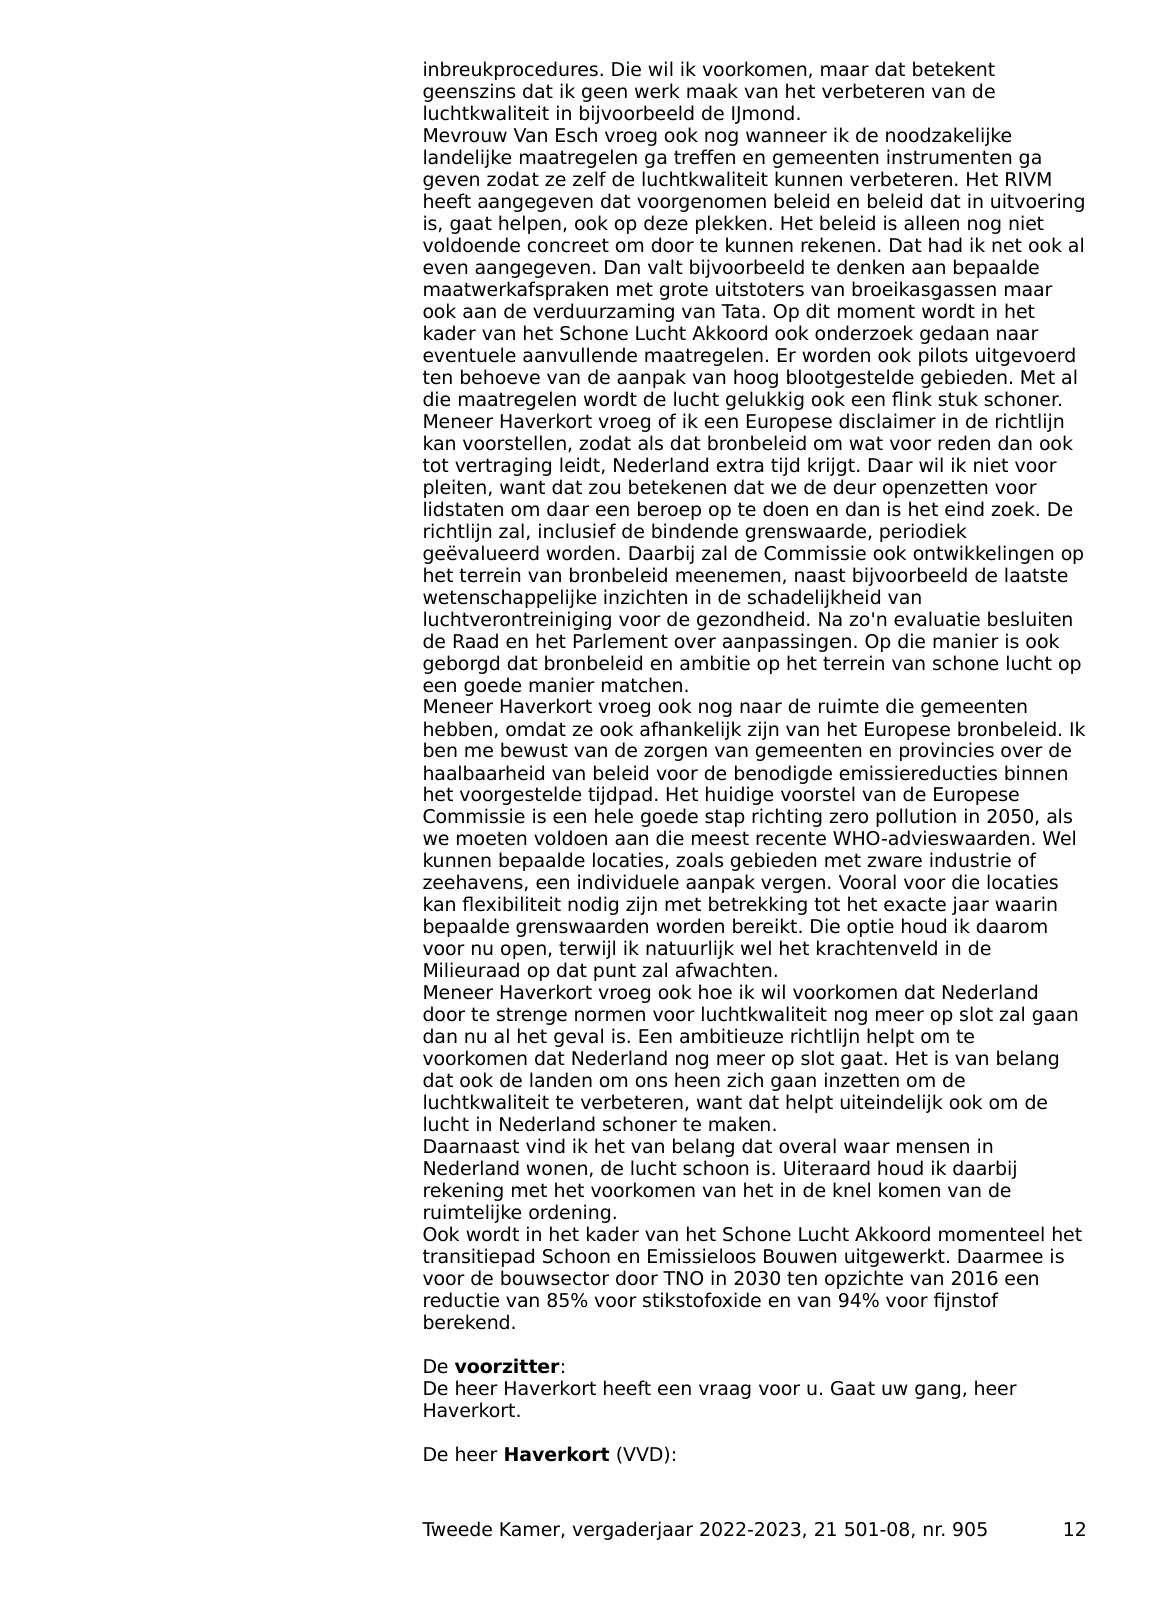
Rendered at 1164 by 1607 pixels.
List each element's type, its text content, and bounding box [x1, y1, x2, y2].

text De voorzitter: [422, 1356, 1087, 1378]
text De heer Haverkort (VVD): [422, 1444, 1087, 1466]
text De heer Haverkort heeft een vraag voor u. Gaat uw gang, heer Haverkort. [422, 1378, 1087, 1422]
text Daarnaast vind ik het van belang dat overal waar mensen in Nederland wonen, de lucht schoon is. Uiteraard houd ik daarbij rekening met het voorkomen van het in de knel komen van de ruimtelijke ordening. [422, 1136, 1087, 1224]
text Meneer Haverkort vroeg ook hoe ik wil voorkomen dat Nederland door te strenge normen voor luchtkwaliteit nog meer op slot zal gaan dan nu al het geval is. Een ambitieuze richtlijn helpt om te voorkomen dat Nederland nog meer op slot gaat. Het is van belang dat ook de landen om ons heen zich gaan inzetten om de luchtkwaliteit te verbeteren, want dat helpt uiteindelijk ook om de lucht in Nederland schoner te maken. [422, 982, 1087, 1136]
text Meneer Haverkort vroeg of ik een Europese disclaimer in de richtlijn kan voorstellen, zodat als dat bronbeleid om wat voor reden dan ook tot vertraging leidt, Nederland extra tijd krijgt. Daar wil ik niet voor pleiten, want dat zou betekenen dat we de deur openzetten voor lidstaten om daar een beroep op te doen en dan is het eind zoek. De richtlijn zal, inclusief de bindende grenswaarde, periodiek geëvalueerd worden. Daarbij zal de Commissie ook ontwikkelingen op het terrein van bronbeleid meenemen, naast bijvoorbeeld de laatste wetenschappelijke inzichten in de schadelijkheid van luchtverontreiniging voor de gezondheid. Na zo'n evaluatie besluiten de Raad en het Parlement over aanpassingen. Op die manier is ook geborgd dat bronbeleid en ambitie op het terrein van schone lucht op een goede manier matchen. [422, 411, 1087, 696]
text Mevrouw Van Esch vroeg ook nog wanneer ik de noodzakelijke landelijke maatregelen ga treffen en gemeenten instrumenten ga geven zodat ze zelf de luchtkwaliteit kunnen verbeteren. Het RIVM heeft aangegeven dat voorgenomen beleid en beleid dat in uitvoering is, gaat helpen, ook op deze plekken. Het beleid is alleen nog niet voldoende concreet om door te kunnen rekenen. Dat had ik net ook al even aangegeven. Dan valt bijvoorbeeld te denken aan bepaalde maatwerkafspraken met grote uitstoters van broeikasgassen maar ook aan de verduurzaming van Tata. Op dit moment wordt in het kader van het Schone Lucht Akkoord ook onderzoek gedaan naar eventuele aanvullende maatregelen. Er worden ook pilots uitgevoerd ten behoeve van de aanpak van hoog blootgestelde gebieden. Met al die maatregelen wordt de lucht gelukkig ook een flink stuk schoner. [422, 125, 1087, 411]
text Meneer Haverkort vroeg ook nog naar de ruimte die gemeenten hebben, omdat ze ook afhankelijk zijn van het Europese bronbeleid. Ik ben me bewust van de zorgen van gemeenten en provincies over de haalbaarheid van beleid voor de benodigde emissiereducties binnen het voorgestelde tijdpad. Het huidige voorstel van de Europese Commissie is een hele goede stap richting zero pollution in 2050, als we moeten voldoen aan die meest recente WHO-advieswaarden. Wel kunnen bepaalde locaties, zoals gebieden met zware industrie of zeehavens, een individuele aanpak vergen. Vooral voor die locaties kan flexibiliteit nodig zijn met betrekking tot het exacte jaar waarin bepaalde grenswaarden worden bereikt. Die optie houd ik daarom voor nu open, terwijl ik natuurlijk wel het krachtenveld in de Milieuraad op dat punt zal afwachten. [422, 696, 1087, 982]
text Ook wordt in het kader van het Schone Lucht Akkoord momenteel het transitiepad Schoon en Emissieloos Bouwen uitgewerkt. Daarmee is voor de bouwsector door TNO in 2030 ten opzichte van 2016 een reductie van 85% voor stikstofoxide en van 94% voor fijnstof berekend. [422, 1224, 1087, 1334]
text inbreukprocedures. Die wil ik voorkomen, maar dat betekent geenszins dat ik geen werk maak van het verbeteren van de luchtkwaliteit in bijvoorbeeld de IJmond. [422, 59, 1087, 125]
